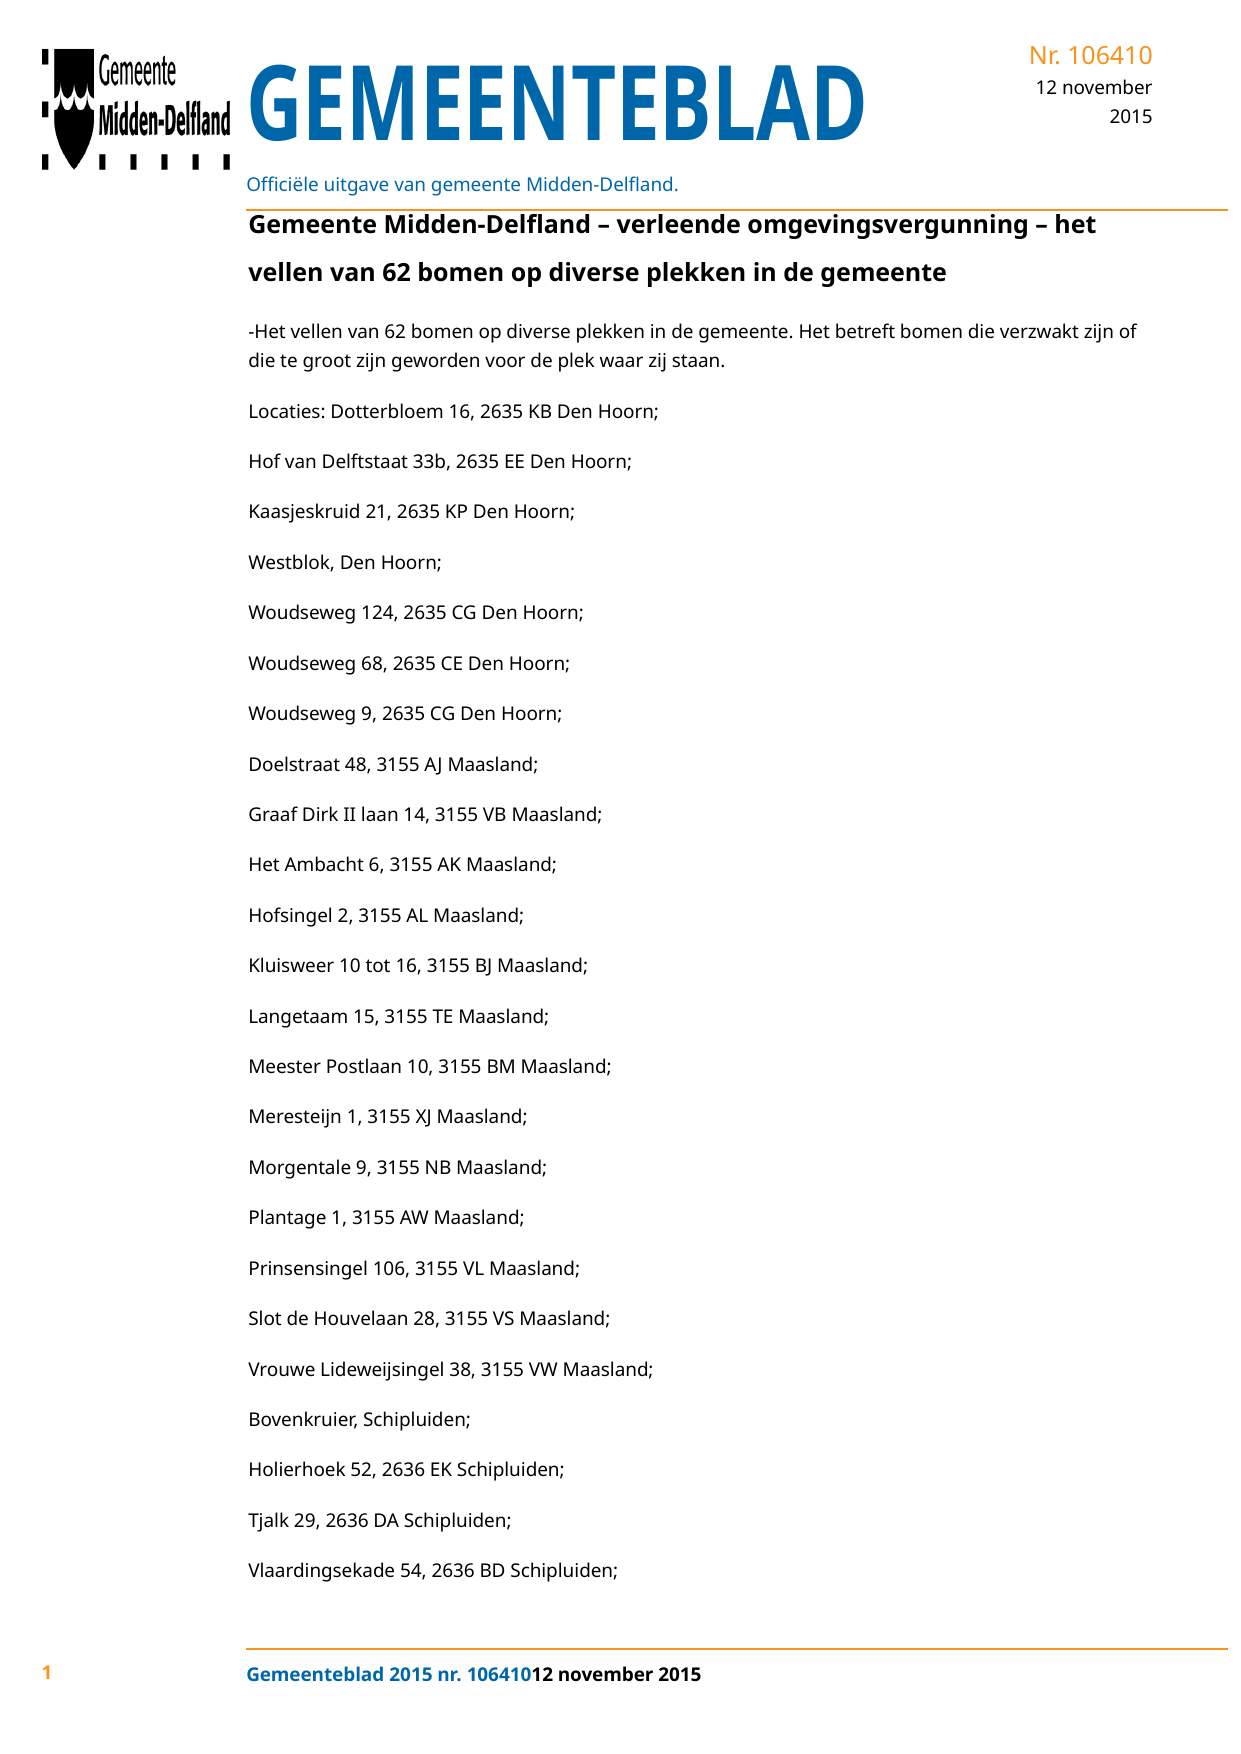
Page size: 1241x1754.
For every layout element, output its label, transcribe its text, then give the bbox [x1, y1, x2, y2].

text Woudseweg 68, 2635 CE Den Hoorn; [248, 650, 1152, 676]
text Graaf Dirk II laan 14, 3155 VB Maasland; [248, 801, 1152, 827]
text Tjalk 29, 2636 DA Schipluiden; [248, 1507, 1152, 1533]
text Slot de Houvelaan 28, 3155 VS Maasland; [248, 1305, 1152, 1331]
text Morgentale 9, 3155 NB Maasland; [248, 1154, 1152, 1180]
text Vrouwe Lideweijsingel 38, 3155 VW Maasland; [248, 1356, 1152, 1382]
text Hof van Delftstaat 33b, 2635 EE Den Hoorn; [248, 448, 1152, 474]
text Plantage 1, 3155 AW Maasland; [248, 1204, 1152, 1230]
text Locaties: Dotterbloem 16, 2635 KB Den Hoorn; [248, 398, 1152, 424]
picture [41, 47, 231, 172]
text Hofsingel 2, 3155 AL Maasland; [248, 902, 1152, 928]
text Bovenkruier, Schipluiden; [248, 1406, 1152, 1432]
text Meresteijn 1, 3155 XJ Maasland; [248, 1104, 1152, 1129]
text Kaasjeskruid 21, 2635 KP Den Hoorn; [248, 499, 1152, 524]
text Woudseweg 124, 2635 CG Den Hoorn; [248, 599, 1152, 625]
text Westblok, Den Hoorn; [248, 549, 1152, 575]
text Holierhoek 52, 2636 EK Schipluiden; [248, 1457, 1152, 1482]
text Het Ambacht 6, 3155 AK Maasland; [248, 852, 1152, 877]
text Kluisweer 10 tot 16, 3155 BJ Maasland; [248, 952, 1152, 978]
text Woudseweg 9, 2635 CG Den Hoorn; [248, 700, 1152, 726]
text Vlaardingsekade 54, 2636 BD Schipluiden; [248, 1557, 1152, 1583]
text Gemeente Midden-Delfland – verleende omgevingsvergunning – het vellen van 62 bomen op diverse plekken in de gemeente [248, 211, 1152, 288]
text Meester Postlaan 10, 3155 BM Maasland; [248, 1053, 1152, 1079]
text -Het vellen van 62 bomen op diverse plekken in de gemeente. Het betreft bomen die verzwakt zijn of die te groot zijn geworden voor de plek waar zij staan. [248, 318, 1152, 373]
text Langetaam 15, 3155 TE Maasland; [248, 1003, 1152, 1029]
text Doelstraat 48, 3155 AJ Maasland; [248, 751, 1152, 777]
text Prinsensingel 106, 3155 VL Maasland; [248, 1255, 1152, 1281]
